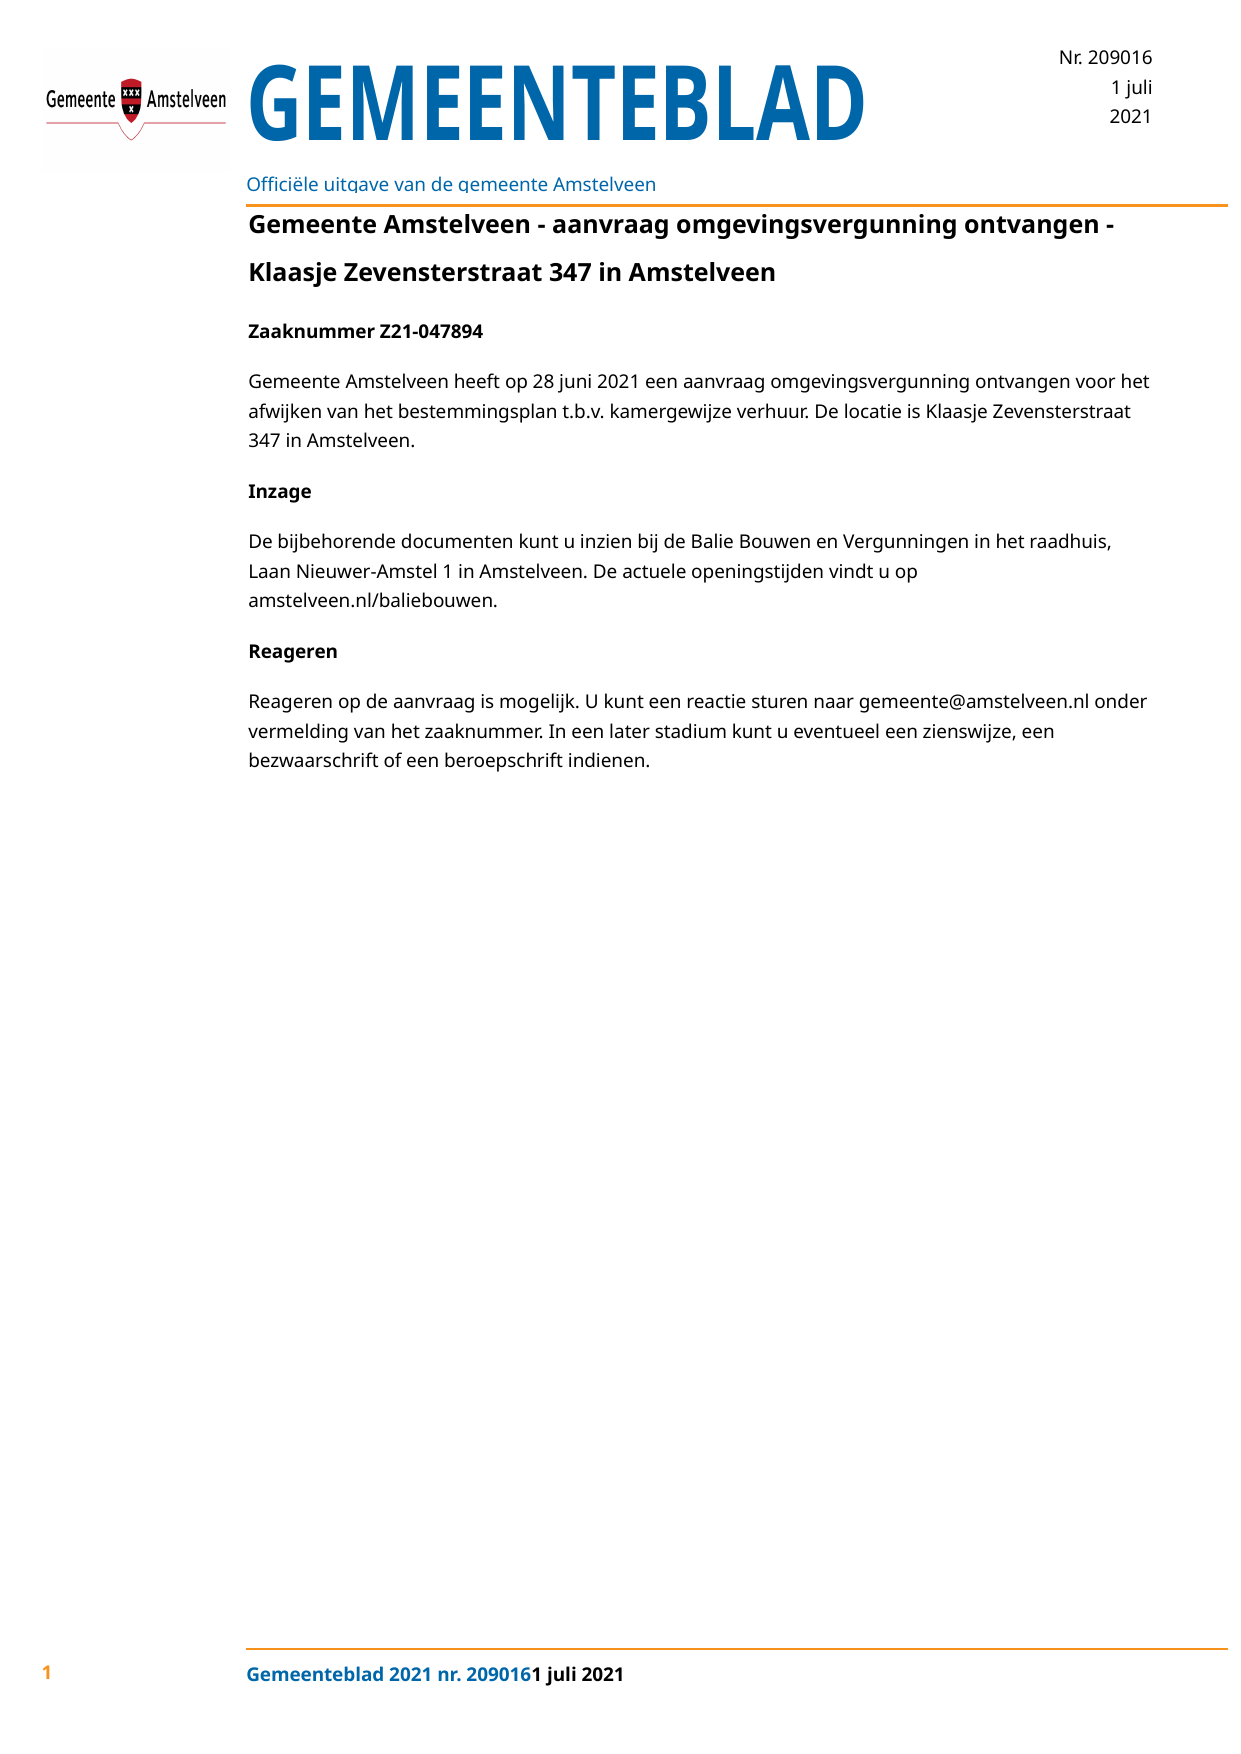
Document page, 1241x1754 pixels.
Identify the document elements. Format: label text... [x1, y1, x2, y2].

text Reageren [248, 638, 1152, 664]
text Inzage [248, 478, 1152, 504]
text Reageren op de aanvraag is mogelijk. U kunt een reactie sturen naar gemeente@amstelveen.nl onder vermelding van het zaaknummer. In een later stadium kunt u eventueel een zienswijze, een bezwaarschrift of een beroepschrift indienen. [248, 688, 1152, 773]
text Zaaknummer Z21-047894 [248, 318, 1152, 344]
picture [41, 47, 231, 172]
text Gemeente Amstelveen heeft op 28 juni 2021 een aanvraag omgevingsvergunning ontvangen voor het afwijken van het bestemmingsplan t.b.v. kamergewijze verhuur. De locatie is Klaasje Zevensterstraat 347 in Amstelveen. [248, 368, 1152, 453]
text De bijbehorende documenten kunt u inzien bij de Balie Bouwen en Vergunningen in het raadhuis, Laan Nieuwer-Amstel 1 in Amstelveen. De actuele openingstijden vindt u op amstelveen.nl/baliebouwen. [248, 528, 1152, 613]
text Gemeente Amstelveen - aanvraag omgevingsvergunning ontvangen - Klaasje Zevensterstraat 347 in Amstelveen [248, 207, 1152, 288]
